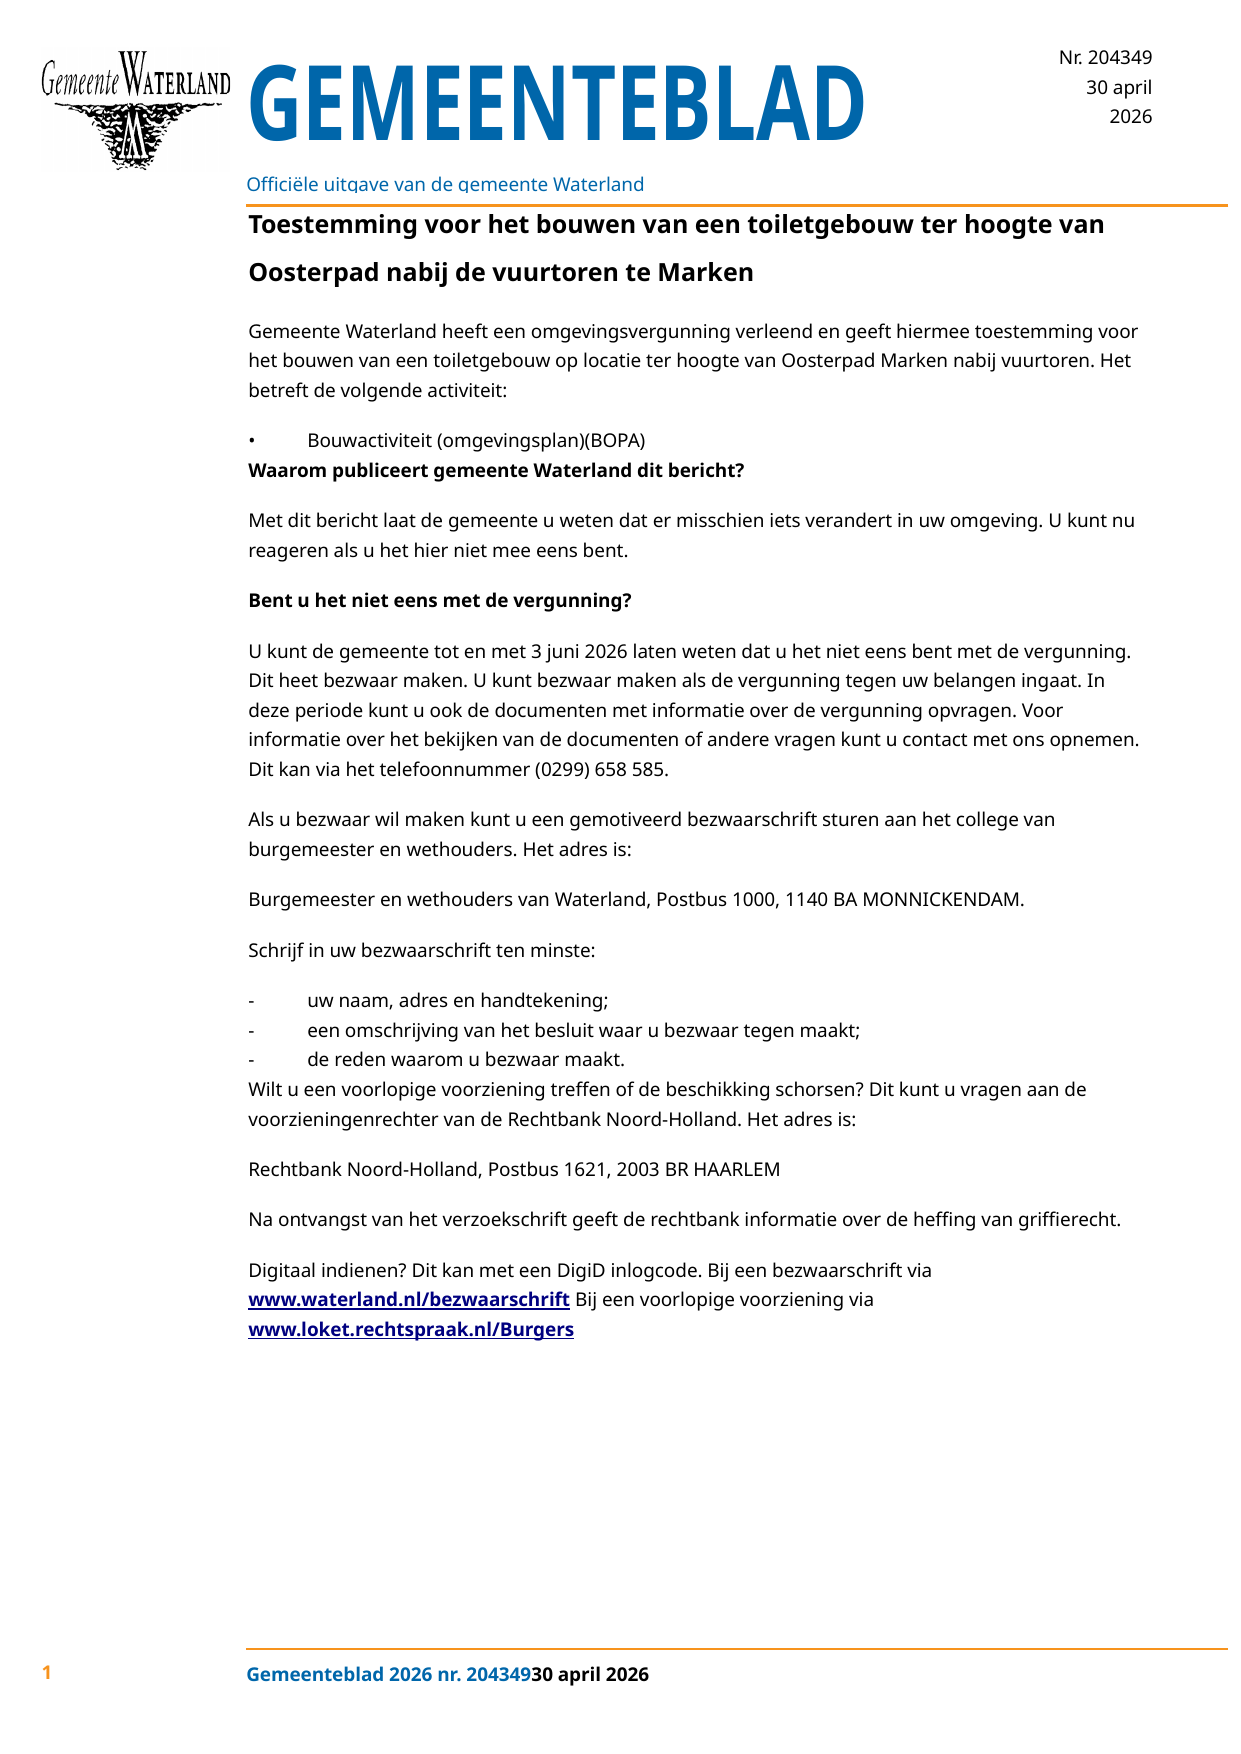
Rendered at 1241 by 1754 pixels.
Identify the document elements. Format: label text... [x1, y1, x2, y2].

text Gemeente Waterland heeft een omgevingsvergunning verleend en geeft hiermee toestemming voor het bouwen van een toiletgebouw op locatie ter hoogte van Oosterpad Marken nabij vuurtoren. Het betreft de volgende activiteit: [248, 318, 1152, 403]
text Met dit bericht laat de gemeente u weten dat er misschien iets verandert in uw omgeving. U kunt nu reageren als u het hier niet mee eens bent. [248, 507, 1152, 563]
text Toestemming voor het bouwen van een toiletgebouw ter hoogte van Oosterpad nabij de vuurtoren te Marken [248, 207, 1152, 288]
text Wilt u een voorlopige voorziening treffen of de beschikking schorsen? Dit kunt u vragen aan de voorzieningenrechter van de Rechtbank Noord-Holland. Het adres is: [248, 1076, 1152, 1132]
text Burgemeester en wethouders van Waterland, Postbus 1000, 1140 BA MONNICKENDAM. [248, 887, 1152, 912]
list uw naam, adres en handtekening; [248, 987, 1152, 1013]
picture [41, 47, 231, 172]
text Na ontvangst van het verzoekschrift geeft de rechtbank informatie over de heffing van griffierecht. [248, 1207, 1152, 1232]
list de reden waarom u bezwaar maakt. [248, 1047, 1152, 1072]
text Digitaal indienen? Dit kan met een DigiD inlogcode. Bij een bezwaarschrift via www.waterland.nl/bezwaarschrift Bij een voorlopige voorziening via www.loket.rechtspraak.nl/Burgers [248, 1257, 1152, 1342]
list Bouwactiviteit (omgevingsplan)(BOPA) [248, 427, 1152, 453]
text Bent u het niet eens met de vergunning? [248, 587, 1152, 613]
text Als u bezwaar wil maken kunt u een gemotiveerd bezwaarschrift sturen aan het college van burgemeester en wethouders. Het adres is: [248, 807, 1152, 862]
text U kunt de gemeente tot en met 3 juni 2026 laten weten dat u het niet eens bent met de vergunning. Dit heet bezwaar maken. U kunt bezwaar maken als de vergunning tegen uw belangen ingaat. In deze periode kunt u ook de documenten met informatie over de vergunning opvragen. Voor informatie over het bekijken van de documenten of andere vragen kunt u contact met ons opnemen. Dit kan via het telefoonnummer (0299) 658 585. [248, 638, 1152, 782]
text Schrijf in uw bezwaarschrift ten minste: [248, 937, 1152, 963]
text Rechtbank Noord-Holland, Postbus 1621, 2003 BR HAARLEM [248, 1156, 1152, 1182]
text Waarom publiceert gemeente Waterland dit bericht? [248, 457, 1152, 483]
list een omschrijving van het besluit waar u bezwaar tegen maakt; [248, 1017, 1152, 1043]
